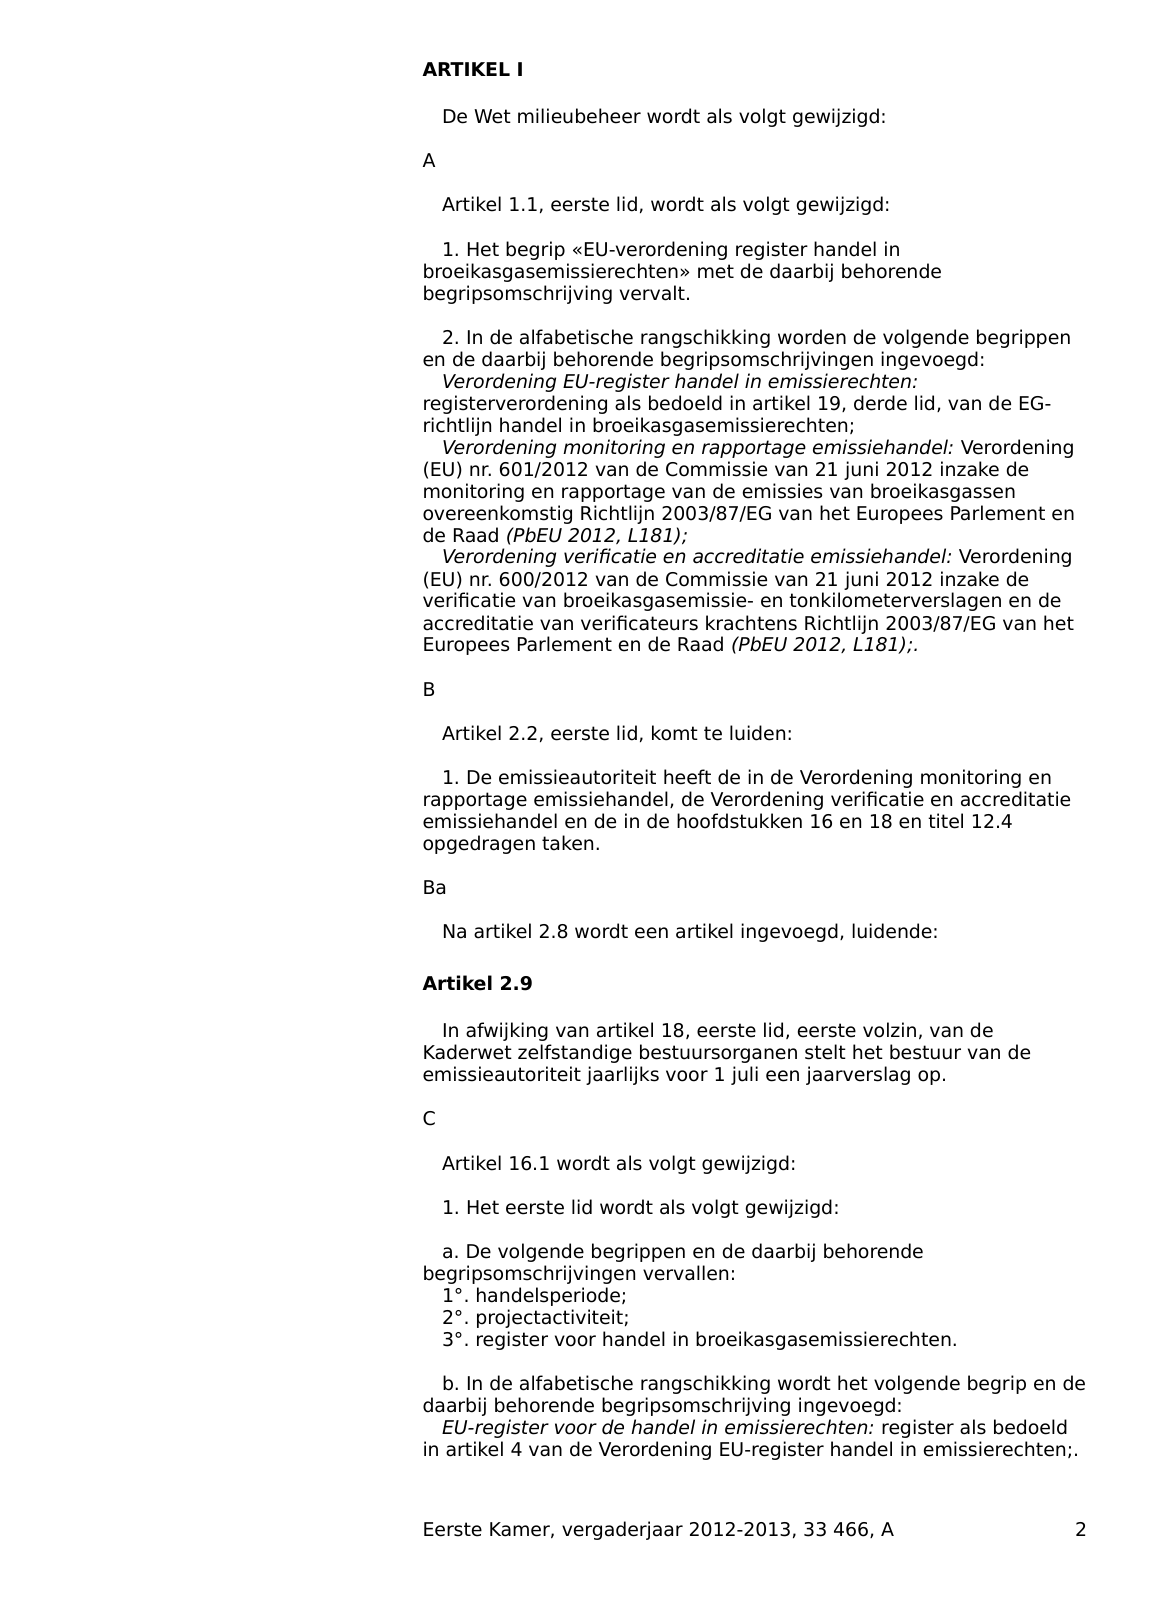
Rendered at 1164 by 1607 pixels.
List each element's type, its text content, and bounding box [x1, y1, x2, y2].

text Verordening verificatie en accreditatie emissiehandel: Verordening (EU) nr. 600/2012 van de Commissie van 21 juni 2012 inzake de verificatie van broeikasgasemissie- en tonkilometerverslagen en de accreditatie van verificateurs krachtens Richtlijn 2003/87/EG van het Europees Parlement en de Raad (PbEU 2012, L181);. [422, 546, 1087, 656]
text 2°. projectactiviteit; [422, 1307, 1087, 1329]
text B [422, 678, 1087, 701]
text Artikel 2.2, eerste lid, komt te luiden: [422, 723, 1087, 745]
text In afwijking van artikel 18, eerste lid, eerste volzin, van de Kaderwet zelfstandige bestuursorganen stelt het bestuur van de emissieautoriteit jaarlijks voor 1 juli een jaarverslag op. [422, 1020, 1087, 1086]
text Na artikel 2.8 wordt een artikel ingevoegd, luidende: [422, 921, 1087, 943]
text Artikel 16.1 wordt als volgt gewijzigd: [422, 1152, 1087, 1174]
text 1°. handelsperiode; [422, 1285, 1087, 1307]
text 1. Het eerste lid wordt als volgt gewijzigd: [422, 1197, 1087, 1218]
text Artikel 1.1, eerste lid, wordt als volgt gewijzigd: [422, 194, 1087, 216]
text a. De volgende begrippen en de daarbij behorende begripsomschrijvingen vervallen: [422, 1241, 1087, 1285]
text Ba [422, 877, 1087, 899]
text 3°. register voor handel in broeikasgasemissierechten. [422, 1329, 1087, 1351]
subtitle Artikel 2.9 [422, 973, 1087, 995]
text A [422, 150, 1087, 172]
text 1. De emissieautoriteit heeft de in de Verordening monitoring en rapportage emissiehandel, de Verordening verificatie en accreditatie emissiehandel en de in de hoofdstukken 16 en 18 en titel 12.4 opgedragen taken. [422, 767, 1087, 855]
text Verordening EU-register handel in emissierechten: registerverordening als bedoeld in artikel 19, derde lid, van de EG-richtlijn handel in broeikasgasemissierechten; [422, 371, 1087, 437]
text EU-register voor de handel in emissierechten: register als bedoeld in artikel 4 van de Verordening EU-register handel in emissierechten;. [422, 1417, 1087, 1461]
text 2. In de alfabetische rangschikking worden de volgende begrippen en de daarbij behorende begripsomschrijvingen ingevoegd: [422, 327, 1087, 371]
subtitle ARTIKEL I [422, 59, 1087, 81]
text Verordening monitoring en rapportage emissiehandel: Verordening (EU) nr. 601/2012 van de Commissie van 21 juni 2012 inzake de monitoring en rapportage van de emissies van broeikasgassen overeenkomstig Richtlijn 2003/87/EG van het Europees Parlement en de Raad (PbEU 2012, L181); [422, 437, 1087, 546]
text C [422, 1108, 1087, 1130]
text b. In de alfabetische rangschikking wordt het volgende begrip en de daarbij behorende begripsomschrijving ingevoegd: [422, 1373, 1087, 1417]
text 1. Het begrip «EU-verordening register handel in broeikasgasemissierechten» met de daarbij behorende begripsomschrijving vervalt. [422, 238, 1087, 304]
text De Wet milieubeheer wordt als volgt gewijzigd: [422, 106, 1087, 128]
